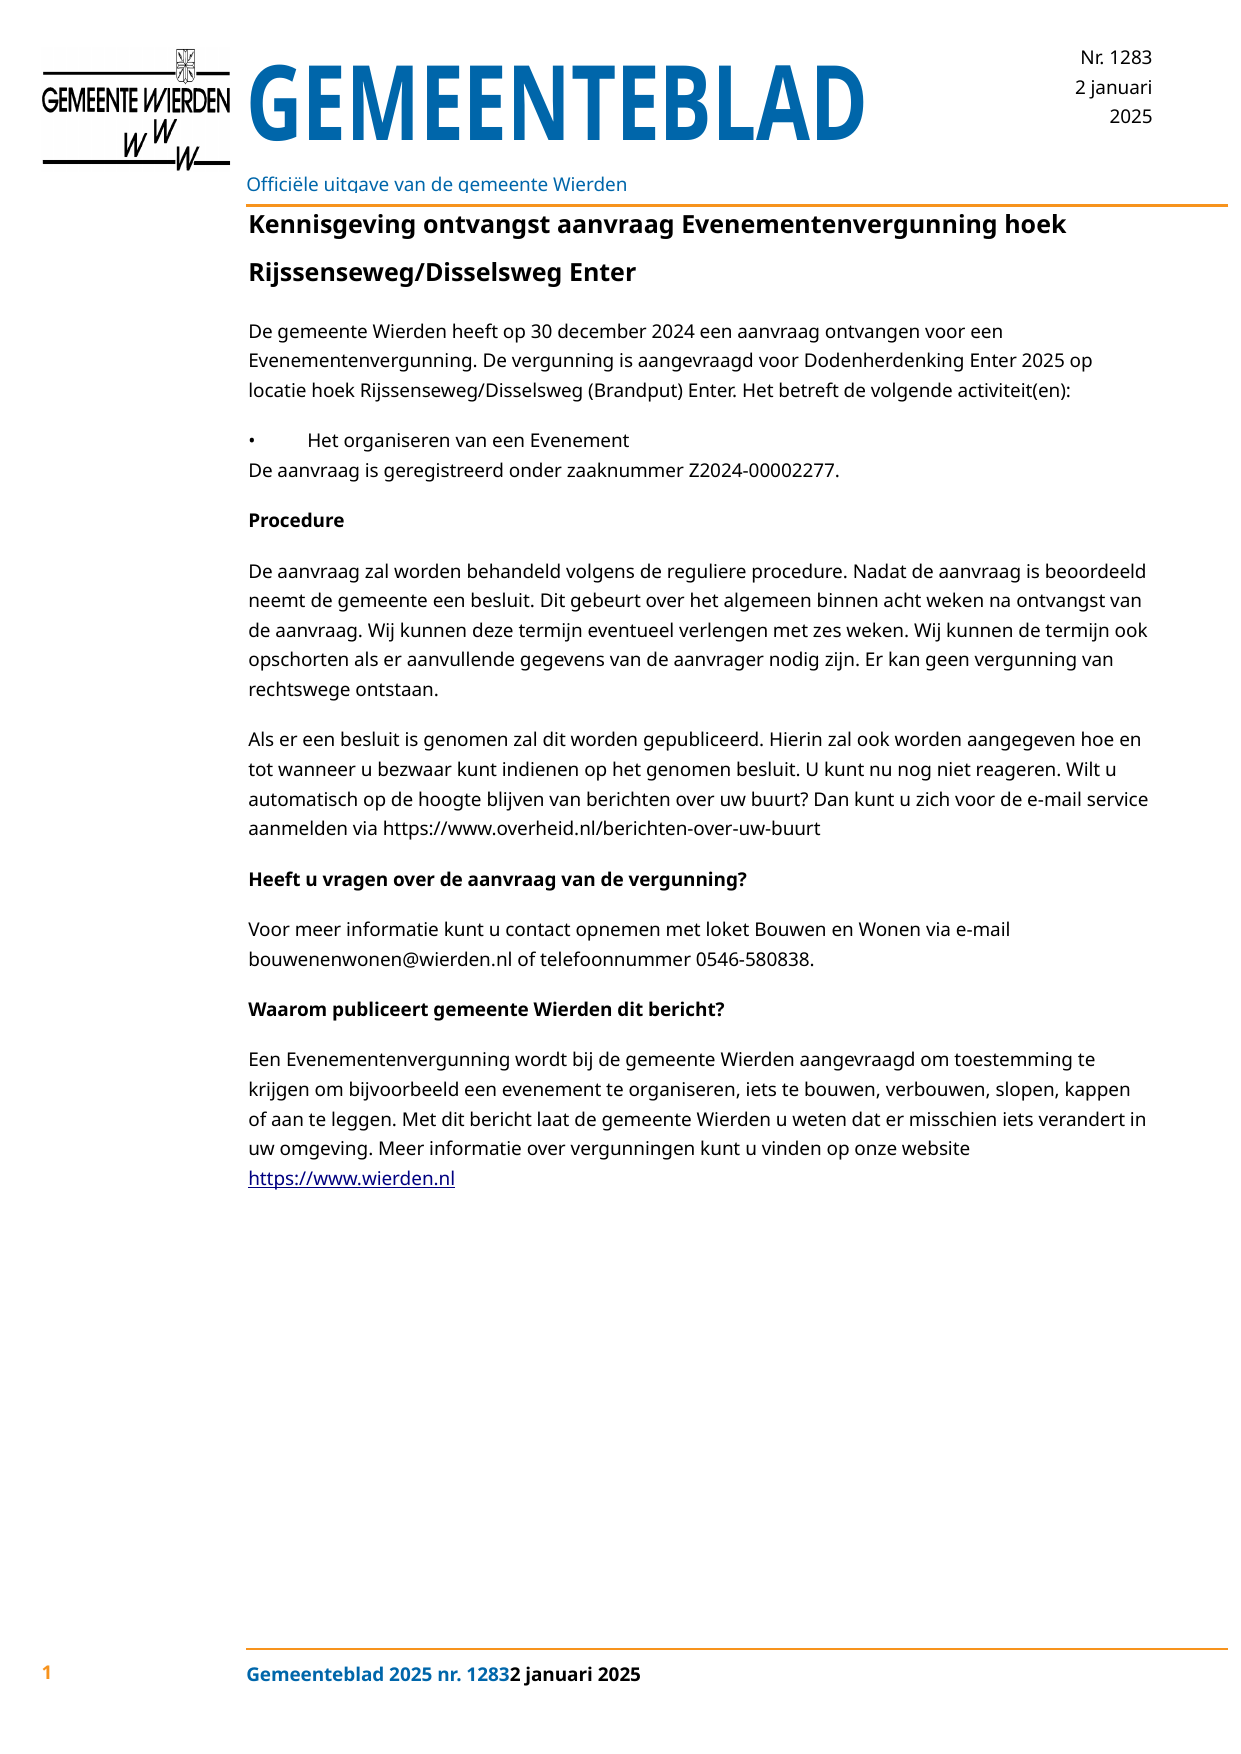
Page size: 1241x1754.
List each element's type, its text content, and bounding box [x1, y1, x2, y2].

text Procedure [248, 507, 1152, 533]
text De aanvraag is geregistreerd onder zaaknummer Z2024-00002277. [248, 457, 1152, 483]
picture [41, 47, 231, 172]
text De aanvraag zal worden behandeld volgens de reguliere procedure. Nadat de aanvraag is beoordeeld neemt de gemeente een besluit. Dit gebeurt over het algemeen binnen acht weken na ontvangst van de aanvraag. Wij kunnen deze termijn eventueel verlengen met zes weken. Wij kunnen de termijn ook opschorten als er aanvullende gegevens van de aanvrager nodig zijn. Er kan geen vergunning van rechtswege ontstaan. [248, 558, 1152, 702]
text Voor meer informatie kunt u contact opnemen met loket Bouwen en Wonen via e-mail bouwenenwonen@wierden.nl of telefoonnummer 0546-580838. [248, 916, 1152, 972]
text Als er een besluit is genomen zal dit worden gepubliceerd. Hierin zal ook worden aangegeven hoe en tot wanneer u bezwaar kunt indienen op het genomen besluit. U kunt nu nog niet reageren. Wilt u automatisch op de hoogte blijven van berichten over uw buurt? Dan kunt u zich voor de e-mail service aanmelden via https://www.overheid.nl/berichten-over-uw-buurt [248, 727, 1152, 841]
text De gemeente Wierden heeft op 30 december 2024 een aanvraag ontvangen voor een Evenementenvergunning. De vergunning is aangevraagd voor Dodenherdenking Enter 2025 op locatie hoek Rijssenseweg/Disselsweg (Brandput) Enter. Het betreft de volgende activiteit(en): [248, 318, 1152, 403]
text Een Evenementenvergunning wordt bij de gemeente Wierden aangevraagd om toestemming te krijgen om bijvoorbeeld een evenement te organiseren, iets te bouwen, verbouwen, slopen, kappen of aan te leggen. Met dit bericht laat de gemeente Wierden u weten dat er misschien iets verandert in uw omgeving. Meer informatie over vergunningen kunt u vinden op onze website https://www.wierden.nl [248, 1047, 1152, 1191]
text Waarom publiceert gemeente Wierden dit bericht? [248, 996, 1152, 1022]
list Het organiseren van een Evenement [248, 427, 1152, 453]
text Heeft u vragen over de aanvraag van de vergunning? [248, 866, 1152, 892]
text Kennisgeving ontvangst aanvraag Evenementenvergunning hoek Rijssenseweg/Disselsweg Enter [248, 207, 1152, 288]
